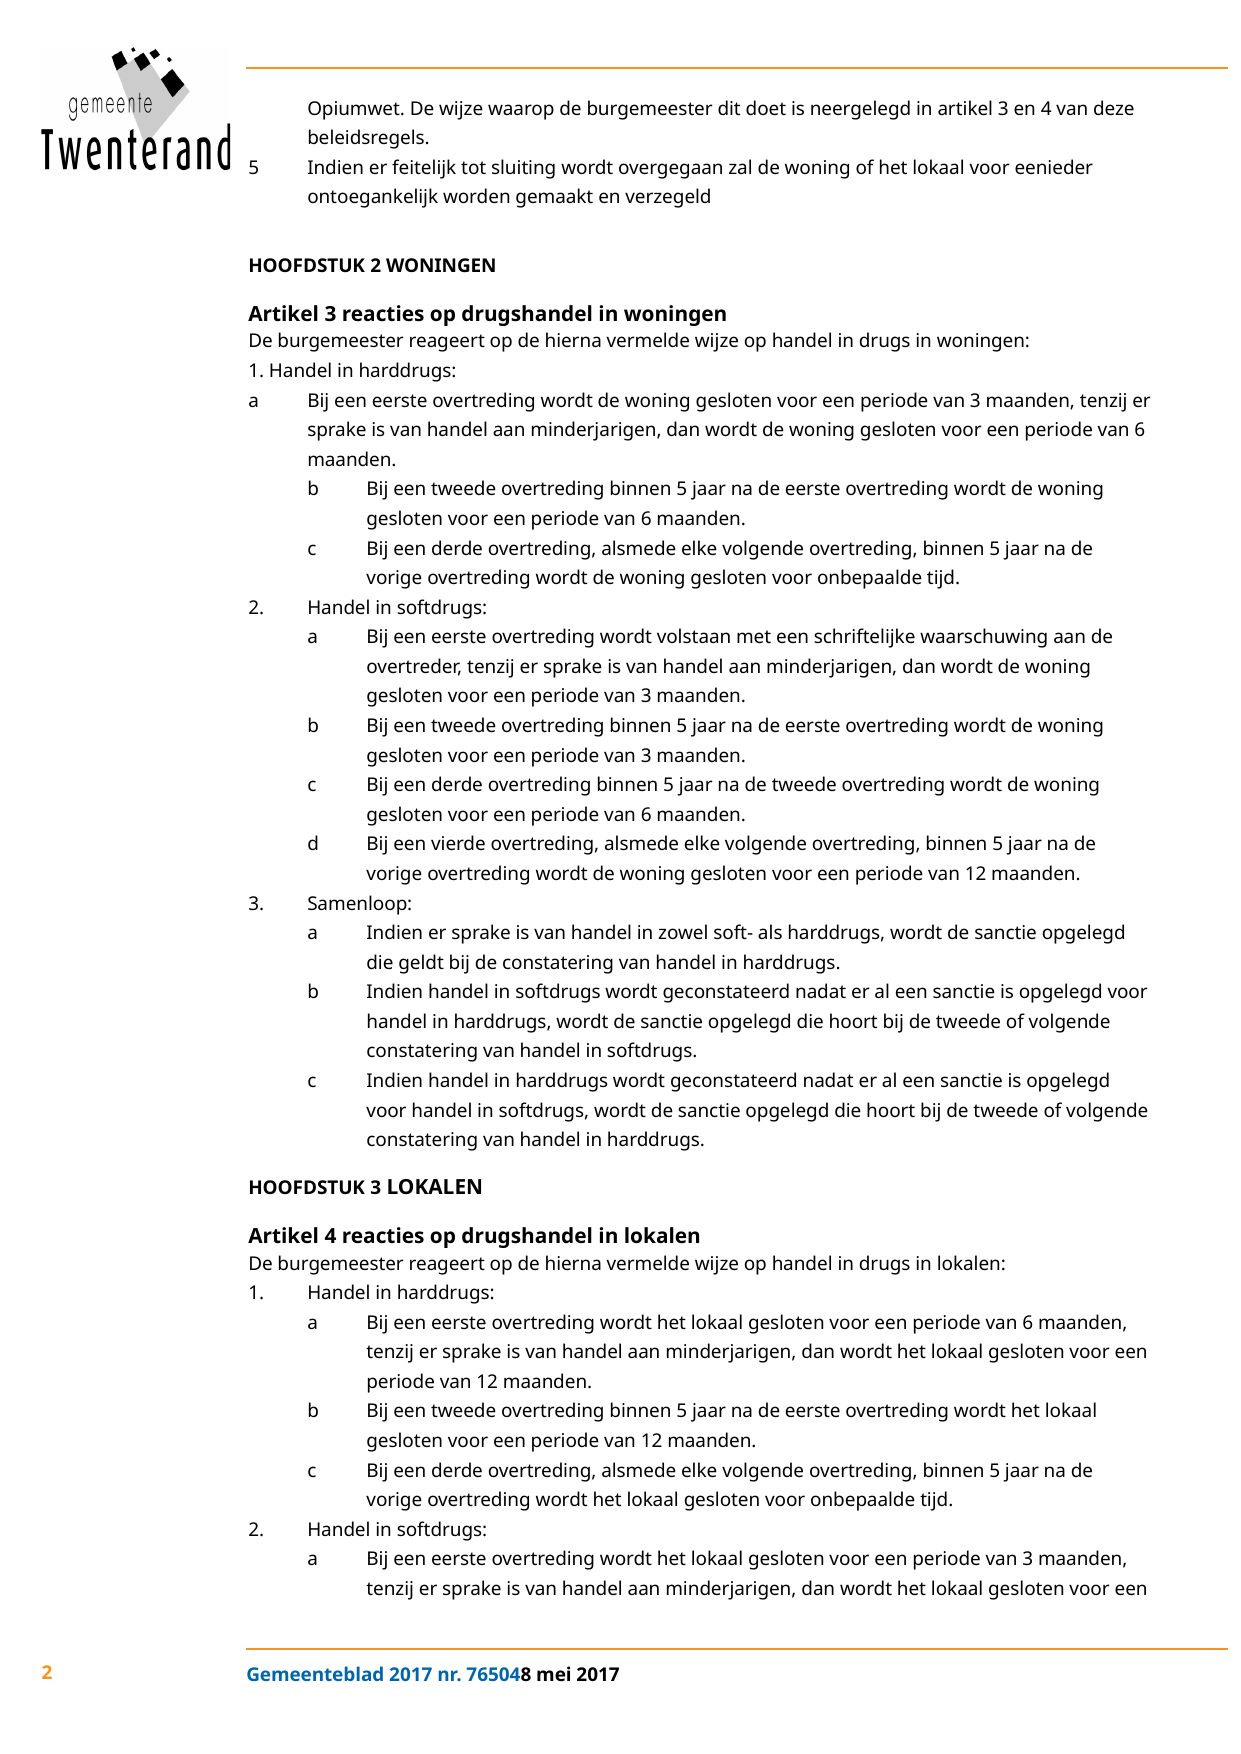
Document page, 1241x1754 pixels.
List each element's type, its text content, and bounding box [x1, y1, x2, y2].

text Artikel 3 reacties op drugshandel in woningen [248, 299, 1152, 328]
list Bij een tweede overtreding binnen 5 jaar na de eerste overtreding wordt het lokaal gesloten voor een periode van 12 maanden. [307, 1398, 1152, 1453]
list Bij een eerste overtreding wordt de woning gesloten voor een periode van 3 maanden, tenzij er sprake is van handel aan minderjarigen, dan wordt de woning gesloten voor een periode van 6 maanden. [248, 387, 1152, 472]
list Indien er sprake is van handel in zowel soft- als harddrugs, wordt de sanctie opgelegd die geldt bij de constatering van handel in harddrugs. [307, 919, 1152, 975]
list Bij een eerste overtreding wordt het lokaal gesloten voor een periode van 3 maanden, tenzij er sprake is van handel aan minderjarigen, dan wordt het lokaal gesloten voor een [307, 1546, 1152, 1601]
list Bij een derde overtreding, alsmede elke volgende overtreding, binnen 5 jaar na de vorige overtreding wordt de woning gesloten voor onbepaalde tijd. [307, 535, 1152, 590]
list Indien handel in harddrugs wordt geconstateerd nadat er al een sanctie is opgelegd voor handel in softdrugs, wordt de sanctie opgelegd die hoort bij de tweede of volgende constatering van handel in harddrugs. [307, 1067, 1152, 1152]
text De burgemeester reageert op de hierna vermelde wijze op handel in drugs in lokalen: [248, 1250, 1152, 1276]
list Opiumwet. De wijze waarop de burgemeester dit doet is neergelegd in artikel 3 en 4 van deze beleidsregels. [248, 95, 1152, 150]
list Bij een tweede overtreding binnen 5 jaar na de eerste overtreding wordt de woning gesloten voor een periode van 3 maanden. [307, 712, 1152, 768]
list Handel in harddrugs: [248, 1279, 1152, 1305]
text De burgemeester reageert op de hierna vermelde wijze op handel in drugs in woningen: [248, 328, 1152, 353]
list Bij een eerste overtreding wordt het lokaal gesloten voor een periode van 6 maanden, tenzij er sprake is van handel aan minderjarigen, dan wordt het lokaal gesloten voor een periode van 12 maanden. [307, 1309, 1152, 1394]
picture [41, 47, 231, 172]
text Artikel 4 reacties op drugshandel in lokalen [248, 1221, 1152, 1250]
list Bij een derde overtreding, alsmede elke volgende overtreding, binnen 5 jaar na de vorige overtreding wordt het lokaal gesloten voor onbepaalde tijd. [307, 1457, 1152, 1512]
text HOOFDSTUK 3 LOKALEN [248, 1172, 1152, 1201]
list Bij een derde overtreding binnen 5 jaar na de tweede overtreding wordt de woning gesloten voor een periode van 6 maanden. [307, 771, 1152, 827]
list Bij een tweede overtreding binnen 5 jaar na de eerste overtreding wordt de woning gesloten voor een periode van 6 maanden. [307, 476, 1152, 531]
list Handel in softdrugs: [248, 594, 1152, 620]
list Indien handel in softdrugs wordt geconstateerd nadat er al een sanctie is opgelegd voor handel in harddrugs, wordt de sanctie opgelegd die hoort bij de tweede of volgende constatering van handel in softdrugs. [307, 978, 1152, 1063]
list Bij een eerste overtreding wordt volstaan met een schriftelijke waarschuwing aan de overtreder, tenzij er sprake is van handel aan minderjarigen, dan wordt de woning gesloten voor een periode van 3 maanden. [307, 623, 1152, 708]
list Handel in softdrugs: [248, 1516, 1152, 1542]
list Bij een vierde overtreding, alsmede elke volgende overtreding, binnen 5 jaar na de vorige overtreding wordt de woning gesloten voor een periode van 12 maanden. [307, 831, 1152, 886]
list Samenloop: [248, 890, 1152, 916]
text HOOFDSTUK 2 WONINGEN [248, 250, 1152, 278]
list Indien er feitelijk tot sluiting wordt overgegaan zal de woning of het lokaal voor eenieder ontoegankelijk worden gemaakt en verzegeld [248, 154, 1152, 209]
text 1. Handel in harddrugs: [248, 357, 1152, 383]
